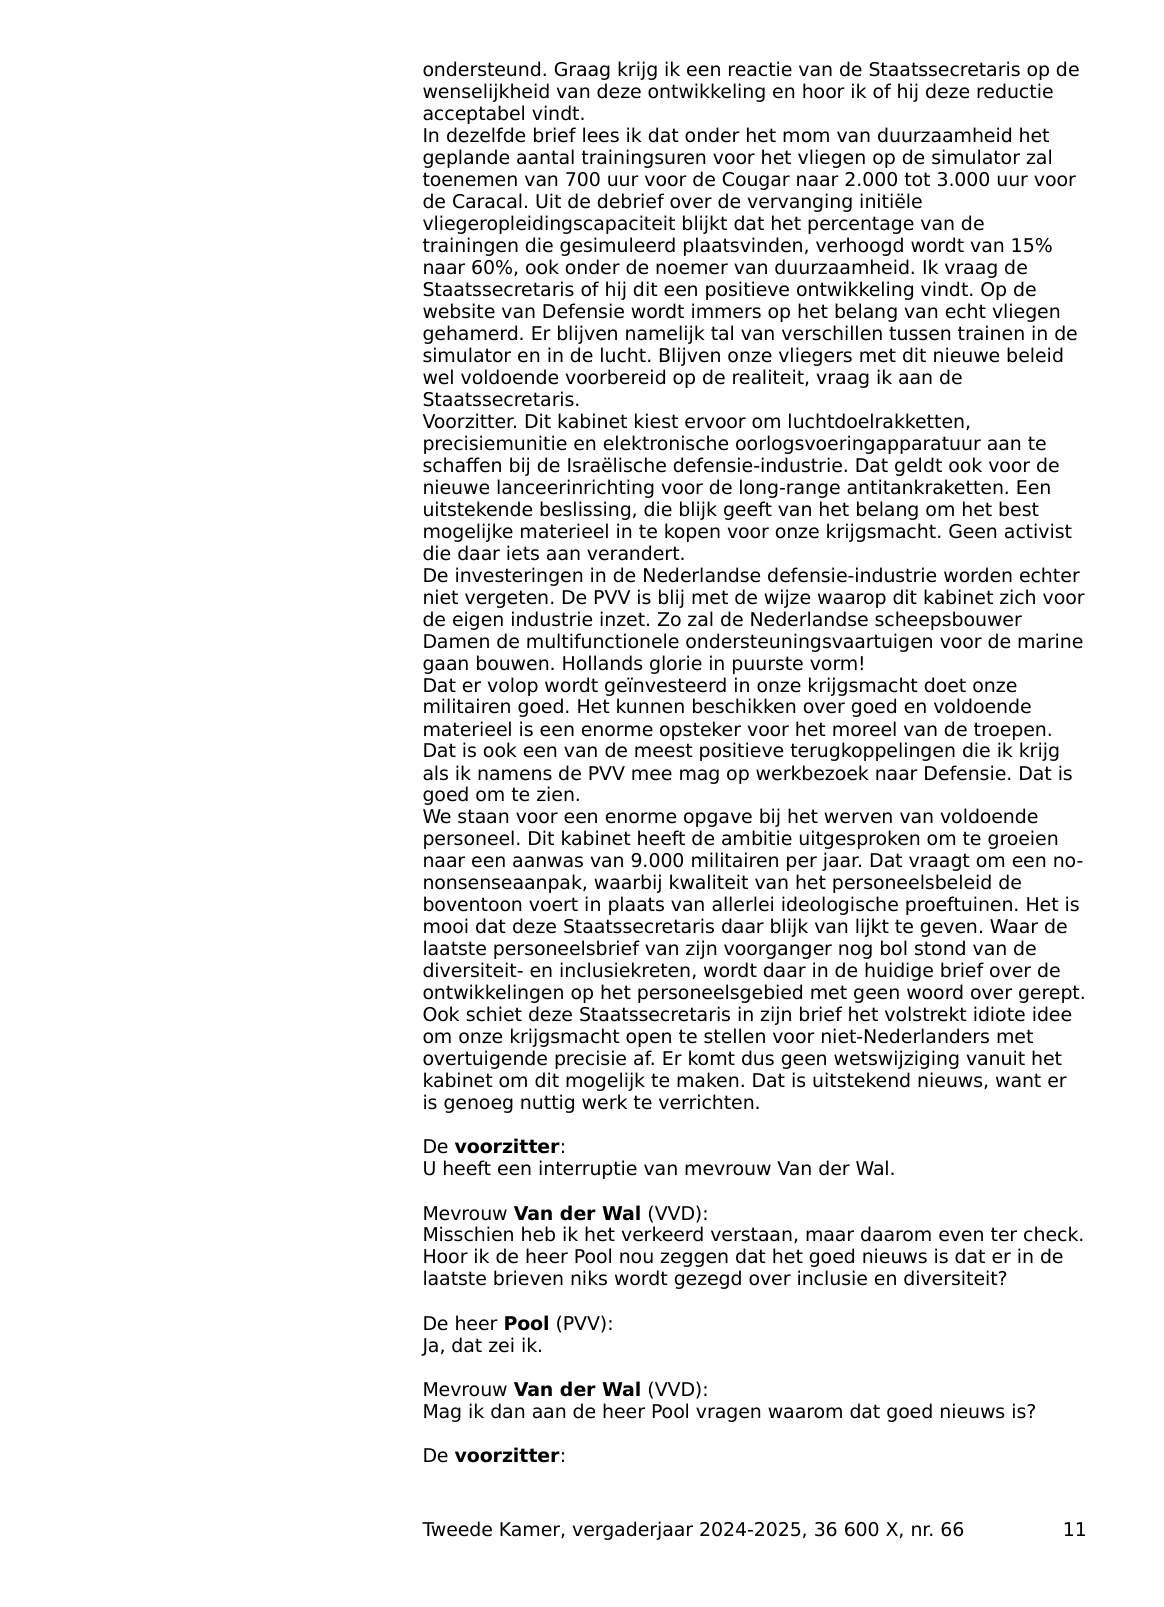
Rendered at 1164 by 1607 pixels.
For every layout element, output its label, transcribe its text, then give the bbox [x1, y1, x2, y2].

text In dezelfde brief lees ik dat onder het mom van duurzaamheid het geplande aantal trainingsuren voor het vliegen op de simulator zal toenemen van 700 uur voor de Cougar naar 2.000 tot 3.000 uur voor de Caracal. Uit de debrief over de vervanging initiële vliegeropleidingscapaciteit blijkt dat het percentage van de trainingen die gesimuleerd plaatsvinden, verhoogd wordt van 15% naar 60%, ook onder de noemer van duurzaamheid. Ik vraag de Staatssecretaris of hij dit een positieve ontwikkeling vindt. Op de website van Defensie wordt immers op het belang van echt vliegen gehamerd. Er blijven namelijk tal van verschillen tussen trainen in de simulator en in de lucht. Blijven onze vliegers met dit nieuwe beleid wel voldoende voorbereid op de realiteit, vraag ik aan de Staatssecretaris. [422, 125, 1087, 411]
text Dat er volop wordt geïnvesteerd in onze krijgsmacht doet onze militairen goed. Het kunnen beschikken over goed en voldoende materieel is een enorme opsteker voor het moreel van de troepen. Dat is ook een van de meest positieve terugkoppelingen die ik krijg als ik namens de PVV mee mag op werkbezoek naar Defensie. Dat is goed om te zien. [422, 674, 1087, 806]
text De investeringen in de Nederlandse defensie-industrie worden echter niet vergeten. De PVV is blij met de wijze waarop dit kabinet zich voor de eigen industrie inzet. Zo zal de Nederlandse scheepsbouwer Damen de multifunctionele ondersteuningsvaartuigen voor de marine gaan bouwen. Hollands glorie in puurste vorm! [422, 564, 1087, 674]
text Misschien heb ik het verkeerd verstaan, maar daarom even ter check. Hoor ik de heer Pool nou zeggen dat het goed nieuws is dat er in de laatste brieven niks wordt gezegd over inclusie en diversiteit? [422, 1224, 1087, 1290]
text We staan voor een enorme opgave bij het werven van voldoende personeel. Dit kabinet heeft de ambitie uitgesproken om te groeien naar een aanwas van 9.000 militairen per jaar. Dat vraagt om een no-nonsenseaanpak, waarbij kwaliteit van het personeelsbeleid de boventoon voert in plaats van allerlei ideologische proeftuinen. Het is mooi dat deze Staatssecretaris daar blijk van lijkt te geven. Waar de laatste personeelsbrief van zijn voorganger nog bol stond van de diversiteit- en inclusiekreten, wordt daar in de huidige brief over de ontwikkelingen op het personeelsgebied met geen woord over gerept. [422, 806, 1087, 1004]
text Voorzitter. Dit kabinet kiest ervoor om luchtdoelrakketten, precisiemunitie en elektronische oorlogsvoeringapparatuur aan te schaffen bij de Israëlische defensie-industrie. Dat geldt ook voor de nieuwe lanceerinrichting voor de long-range antitankraketten. Een uitstekende beslissing, die blijk geeft van het belang om het best mogelijke materieel in te kopen voor onze krijgsmacht. Geen activist die daar iets aan verandert. [422, 411, 1087, 564]
text Ja, dat zei ik. [422, 1334, 1087, 1356]
text Mevrouw Van der Wal (VVD): [422, 1202, 1087, 1224]
text Mevrouw Van der Wal (VVD): [422, 1379, 1087, 1401]
text Mag ik dan aan de heer Pool vragen waarom dat goed nieuws is? [422, 1401, 1087, 1423]
text U heeft een interruptie van mevrouw Van der Wal. [422, 1158, 1087, 1180]
text De heer Pool (PVV): [422, 1312, 1087, 1334]
text De voorzitter: [422, 1136, 1087, 1158]
text Ook schiet deze Staatssecretaris in zijn brief het volstrekt idiote idee om onze krijgsmacht open te stellen voor niet-Nederlanders met overtuigende precisie af. Er komt dus geen wetswijziging vanuit het kabinet om dit mogelijk te maken. Dat is uitstekend nieuws, want er is genoeg nuttig werk te verrichten. [422, 1004, 1087, 1114]
text De voorzitter: [422, 1445, 1087, 1467]
text ondersteund. Graag krijg ik een reactie van de Staatssecretaris op de wenselijkheid van deze ontwikkeling en hoor ik of hij deze reductie acceptabel vindt. [422, 59, 1087, 125]
